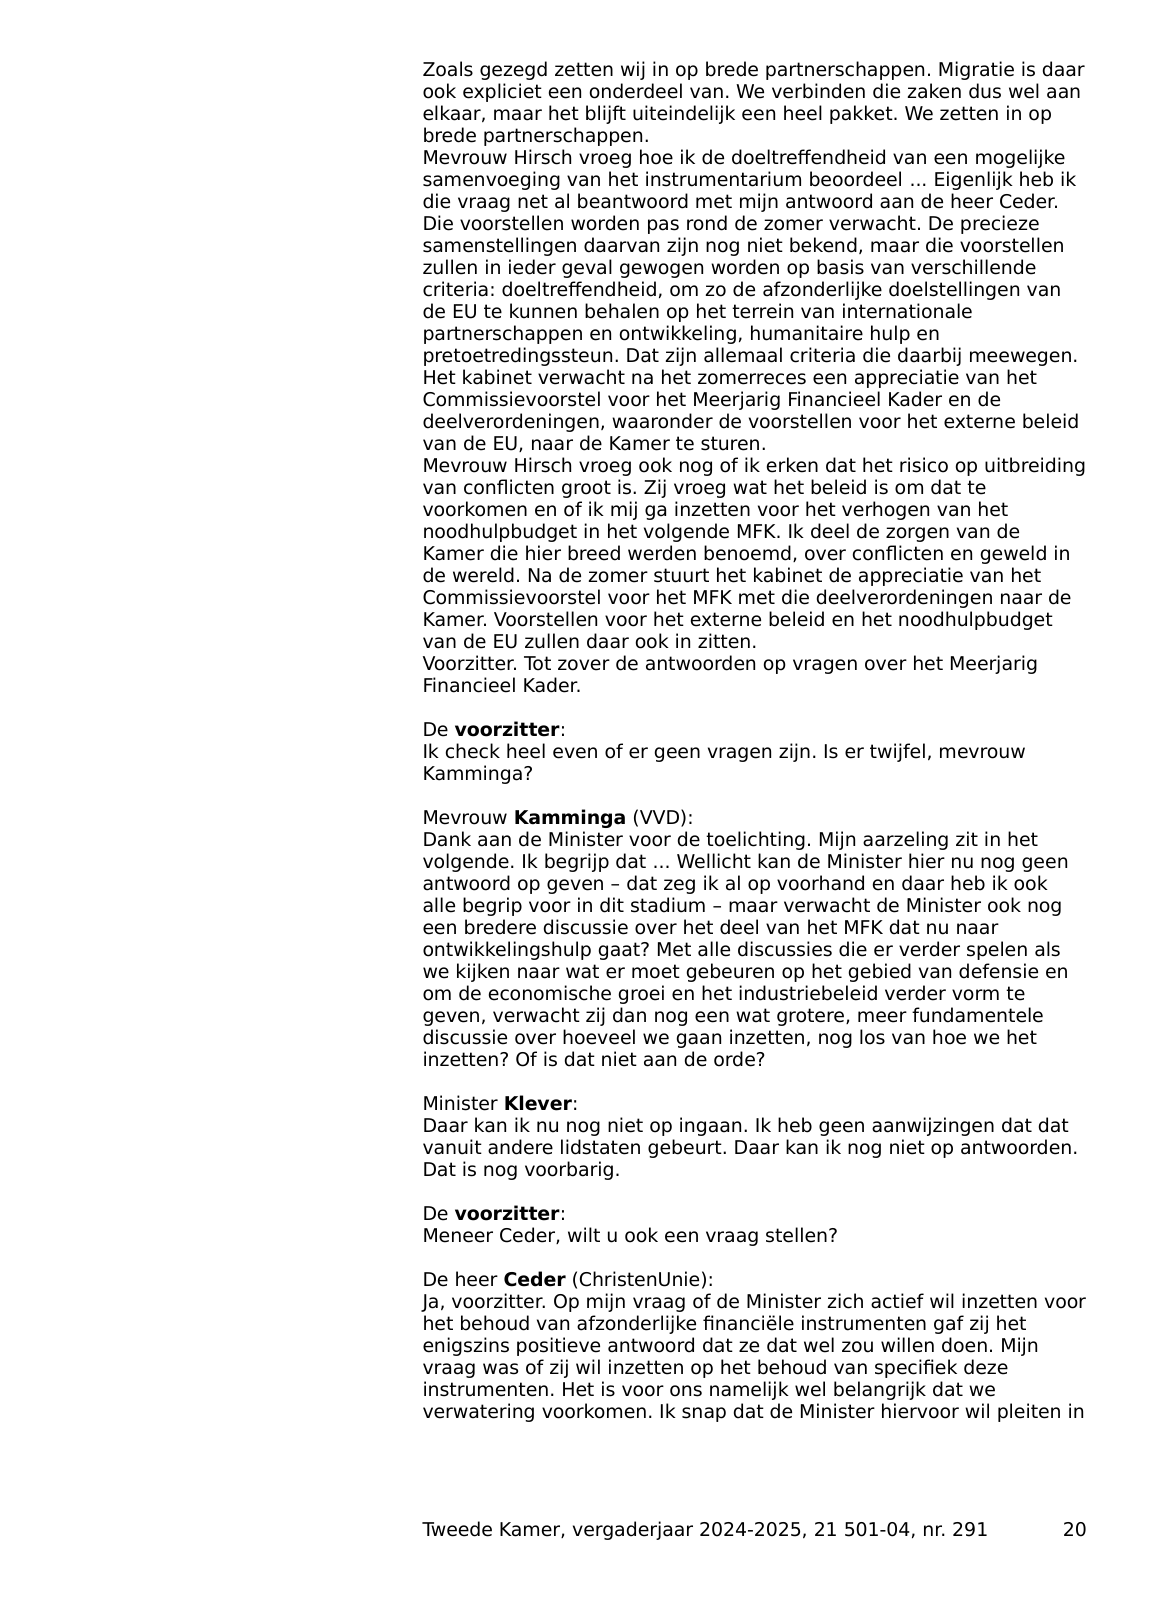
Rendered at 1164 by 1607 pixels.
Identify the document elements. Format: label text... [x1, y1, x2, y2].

text Mevrouw Hirsch vroeg ook nog of ik erken dat het risico op uitbreiding van conflicten groot is. Zij vroeg wat het beleid is om dat te voorkomen en of ik mij ga inzetten voor het verhogen van het noodhulpbudget in het volgende MFK. Ik deel de zorgen van de Kamer die hier breed werden benoemd, over conflicten en geweld in de wereld. Na de zomer stuurt het kabinet de appreciatie van het Commissievoorstel voor het MFK met die deelverordeningen naar de Kamer. Voorstellen voor het externe beleid en het noodhulpbudget van de EU zullen daar ook in zitten. [422, 455, 1087, 652]
text Mevrouw Hirsch vroeg hoe ik de doeltreffendheid van een mogelijke samenvoeging van het instrumentarium beoordeel ... Eigenlijk heb ik die vraag net al beantwoord met mijn antwoord aan de heer Ceder. Die voorstellen worden pas rond de zomer verwacht. De precieze samenstellingen daarvan zijn nog niet bekend, maar die voorstellen zullen in ieder geval gewogen worden op basis van verschillende criteria: doeltreffendheid, om zo de afzonderlijke doelstellingen van de EU te kunnen behalen op het terrein van internationale partnerschappen en ontwikkeling, humanitaire hulp en pretoetredingssteun. Dat zijn allemaal criteria die daarbij meewegen. Het kabinet verwacht na het zomerreces een appreciatie van het Commissievoorstel voor het Meerjarig Financieel Kader en de deelverordeningen, waaronder de voorstellen voor het externe beleid van de EU, naar de Kamer te sturen. [422, 147, 1087, 455]
text Daar kan ik nu nog niet op ingaan. Ik heb geen aanwijzingen dat dat vanuit andere lidstaten gebeurt. Daar kan ik nog niet op antwoorden. Dat is nog voorbarig. [422, 1115, 1087, 1181]
text Minister Klever: [422, 1093, 1087, 1115]
text Zoals gezegd zetten wij in op brede partnerschappen. Migratie is daar ook expliciet een onderdeel van. We verbinden die zaken dus wel aan elkaar, maar het blijft uiteindelijk een heel pakket. We zetten in op brede partnerschappen. [422, 59, 1087, 147]
text Dank aan de Minister voor de toelichting. Mijn aarzeling zit in het volgende. Ik begrijp dat ... Wellicht kan de Minister hier nu nog geen antwoord op geven – dat zeg ik al op voorhand en daar heb ik ook alle begrip voor in dit stadium – maar verwacht de Minister ook nog een bredere discussie over het deel van het MFK dat nu naar ontwikkelingshulp gaat? Met alle discussies die er verder spelen als we kijken naar wat er moet gebeuren op het gebied van defensie en om de economische groei en het industriebeleid verder vorm te geven, verwacht zij dan nog een wat grotere, meer fundamentele discussie over hoeveel we gaan inzetten, nog los van hoe we het inzetten? Of is dat niet aan de orde? [422, 829, 1087, 1071]
text Mevrouw Kamminga (VVD): [422, 807, 1087, 829]
text De heer Ceder (ChristenUnie): [422, 1269, 1087, 1291]
text Voorzitter. Tot zover de antwoorden op vragen over het Meerjarig Financieel Kader. [422, 652, 1087, 696]
text Ja, voorzitter. Op mijn vraag of de Minister zich actief wil inzetten voor het behoud van afzonderlijke financiële instrumenten gaf zij het enigszins positieve antwoord dat ze dat wel zou willen doen. Mijn vraag was of zij wil inzetten op het behoud van specifiek deze instrumenten. Het is voor ons namelijk wel belangrijk dat we verwatering voorkomen. Ik snap dat de Minister hiervoor wil pleiten in [422, 1291, 1087, 1423]
text De voorzitter: [422, 1203, 1087, 1225]
text Ik check heel even of er geen vragen zijn. Is er twijfel, mevrouw Kamminga? [422, 741, 1087, 784]
text Meneer Ceder, wilt u ook een vraag stellen? [422, 1225, 1087, 1247]
text De voorzitter: [422, 719, 1087, 741]
